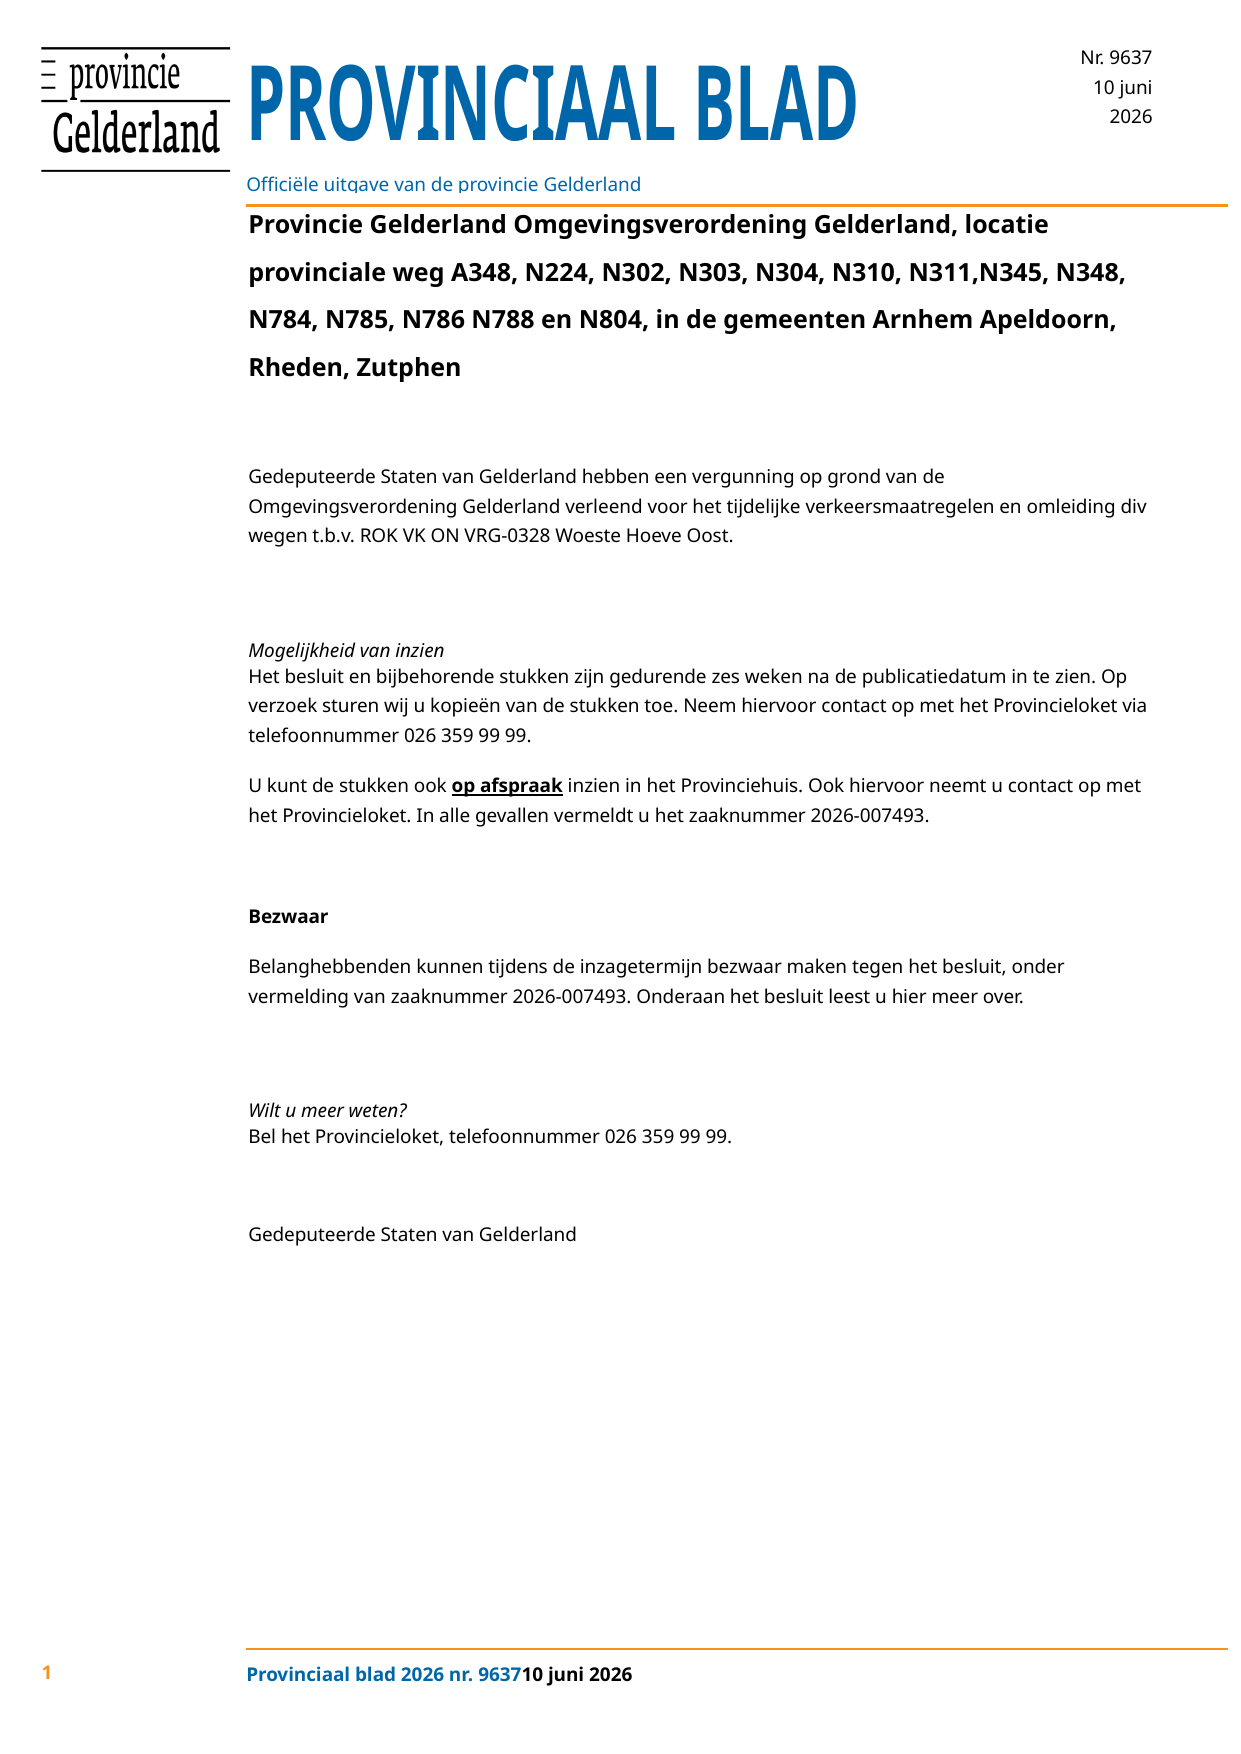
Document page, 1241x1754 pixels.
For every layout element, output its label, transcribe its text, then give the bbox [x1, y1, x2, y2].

text Bezwaar [248, 903, 1152, 928]
text Bel het Provincieloket, telefoonnummer 026 359 99 99. [248, 1123, 1152, 1149]
text Mogelijkheid van inzien [248, 637, 1152, 663]
text Gedeputeerde Staten van Gelderland [248, 1221, 1152, 1247]
text U kunt de stukken ook op afspraak inzien in het Provinciehuis. Ook hiervoor neemt u contact op met het Provincieloket. In alle gevallen vermeldt u het zaaknummer 2026-007493. [248, 772, 1152, 828]
text Wilt u meer weten? [248, 1097, 1152, 1123]
text Belanghebbenden kunnen tijdens de inzagetermijn bezwaar maken tegen het besluit, onder vermelding van zaaknummer 2026-007493. Onderaan het besluit leest u hier meer over. [248, 953, 1152, 1008]
picture [41, 47, 231, 172]
text Provincie Gelderland Omgevingsverordening Gelderland, locatie provinciale weg A348, N224, N302, N303, N304, N310, N311,N345, N348, N784, N785, N786 N788 en N804, in de gemeenten Arnhem Apeldoorn, Rheden, Zutphen [248, 207, 1152, 384]
text Het besluit en bijbehorende stukken zijn gedurende zes weken na de publicatiedatum in te zien. Op verzoek sturen wij u kopieën van de stukken toe. Neem hiervoor contact op met het Provincieloket via telefoonnummer 026 359 99 99. [248, 663, 1152, 748]
text Gedeputeerde Staten van Gelderland hebben een vergunning op grond van de Omgevingsverordening Gelderland verleend voor het tijdelijke verkeersmaatregelen en omleiding div wegen t.b.v. ROK VK ON VRG-0328 Woeste Hoeve Oost. [248, 463, 1152, 548]
